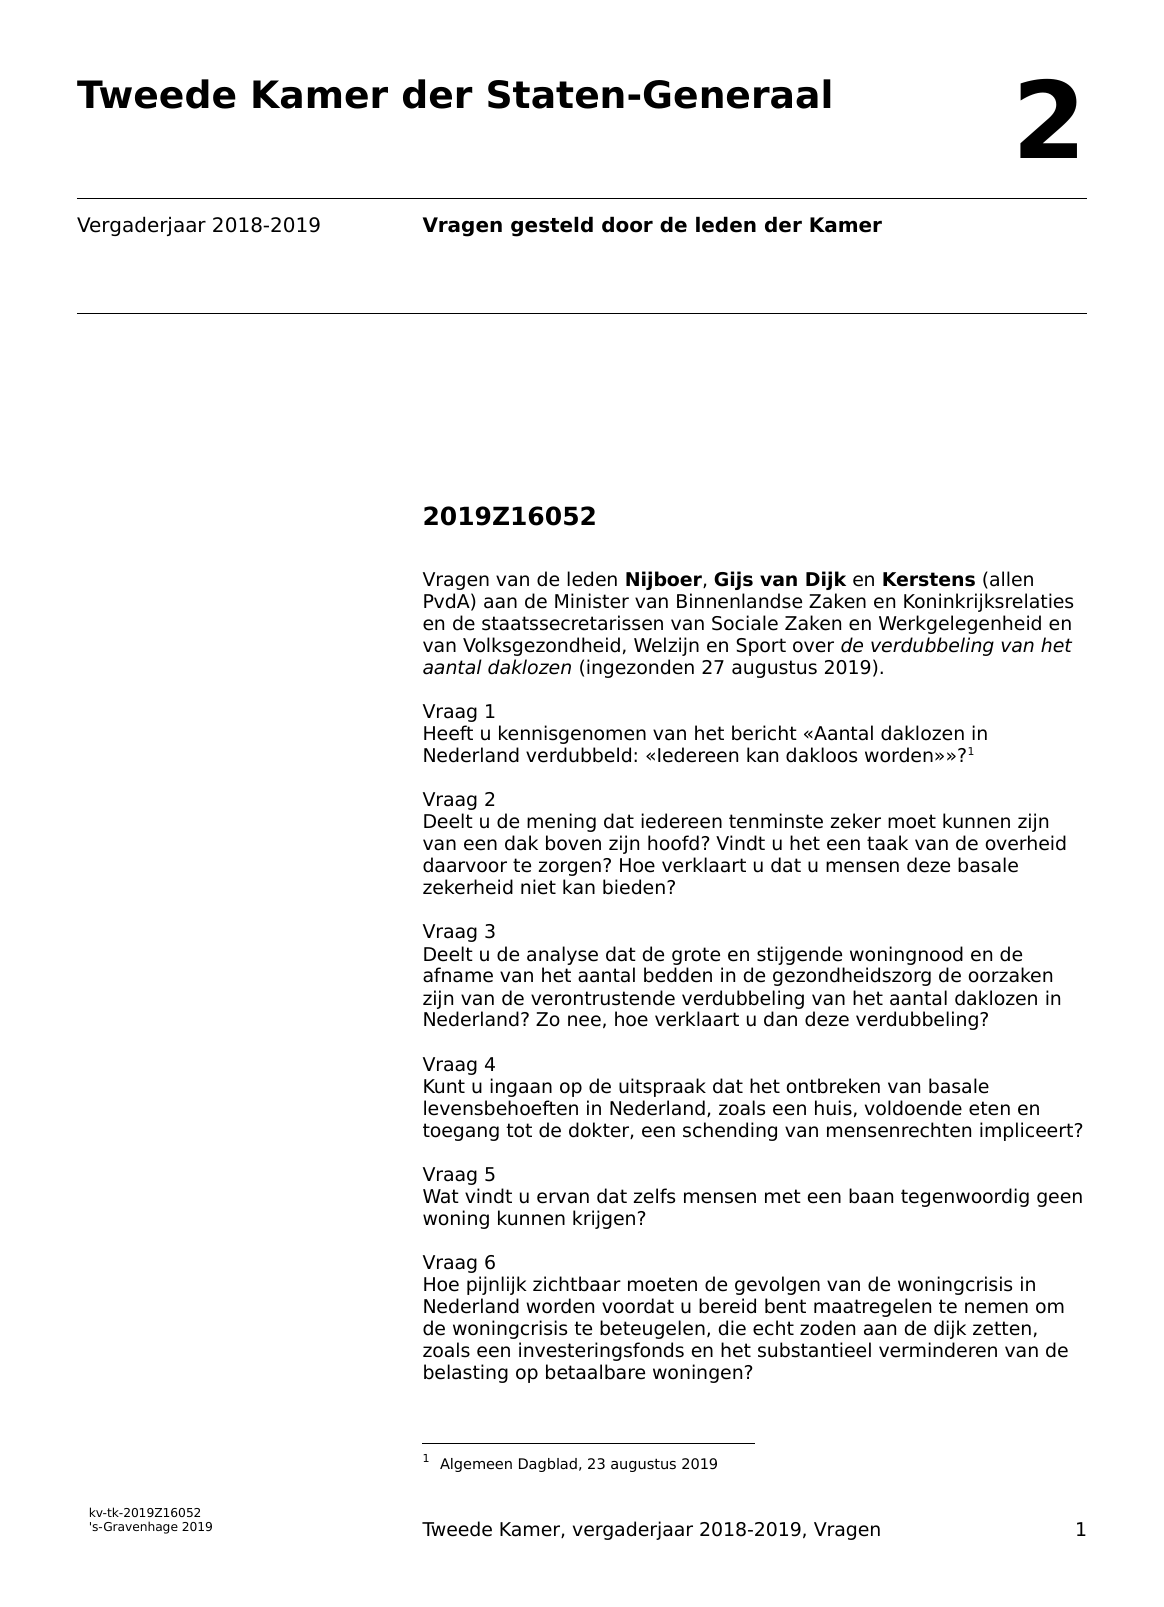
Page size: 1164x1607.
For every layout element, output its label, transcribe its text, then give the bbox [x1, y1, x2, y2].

text 's-Gravenhage 2019 [88, 1520, 323, 1534]
text Vraag 1 [422, 701, 1087, 723]
text Kunt u ingaan op de uitspraak dat het ontbreken van basale levensbehoeften in Nederland, zoals een huis, voldoende eten en toegang tot de dokter, een schending van mensenrechten impliceert? [422, 1076, 1087, 1141]
text kv-tk-2019Z16052 [88, 1506, 323, 1520]
text Wat vindt u ervan dat zelfs mensen met een baan tegenwoordig geen woning kunnen krijgen? [422, 1186, 1087, 1229]
text Deelt u de analyse dat de grote en stijgende woningnood en de afname van het aantal bedden in de gezondheidszorg de oorzaken zijn van de verontrustende verdubbeling van het aantal daklozen in Nederland? Zo nee, hoe verklaart u dan deze verdubbeling? [422, 943, 1087, 1031]
table_header Tweede Kamer der Staten-Generaal [77, 59, 886, 198]
table_cell Vragen gesteld door de leden der Kamer [422, 199, 1087, 313]
text Hoe pijnlijk zichtbaar moeten de gevolgen van de woningcrisis in Nederland worden voordat u bereid bent maatregelen te nemen om de woningcrisis te beteugelen, die echt zoden aan de dijk zetten, zoals een investeringsfonds en het substantieel verminderen van de belasting op betaalbare woningen? [422, 1274, 1087, 1384]
text Vraag 5 [422, 1164, 1087, 1186]
text Vraag 6 [422, 1252, 1087, 1274]
text Deelt u de mening dat iedereen tenminste zeker moet kunnen zijn van een dak boven zijn hoofd? Vindt u het een taak van de overheid daarvoor te zorgen? Hoe verklaart u dat u mensen deze basale zekerheid niet kan bieden? [422, 811, 1087, 899]
text Vraag 4 [422, 1053, 1087, 1076]
text Heeft u kennisgenomen van het bericht «Aantal daklozen in Nederland verdubbeld: «Iedereen kan dakloos worden»»? [422, 723, 1087, 767]
table_header 2 [886, 59, 1087, 198]
text Vragen van de leden Nijboer, Gijs van Dijk en Kerstens (allen PvdA) aan de Minister van Binnenlandse Zaken en Koninkrijksrelaties en de staatssecretarissen van Sociale Zaken en Werkgelegenheid en van Volksgezondheid, Welzijn en Sport over de verdubbeling van het aantal daklozen (ingezonden 27 augustus 2019). [422, 569, 1087, 679]
text 2019Z16052 [422, 502, 1087, 531]
text Vraag 2 [422, 789, 1087, 811]
table_cell Vergaderjaar 2018-2019 [77, 199, 422, 313]
text Algemeen Dagblad, 23 augustus 2019 [422, 1452, 1087, 1474]
text Vraag 3 [422, 921, 1087, 943]
